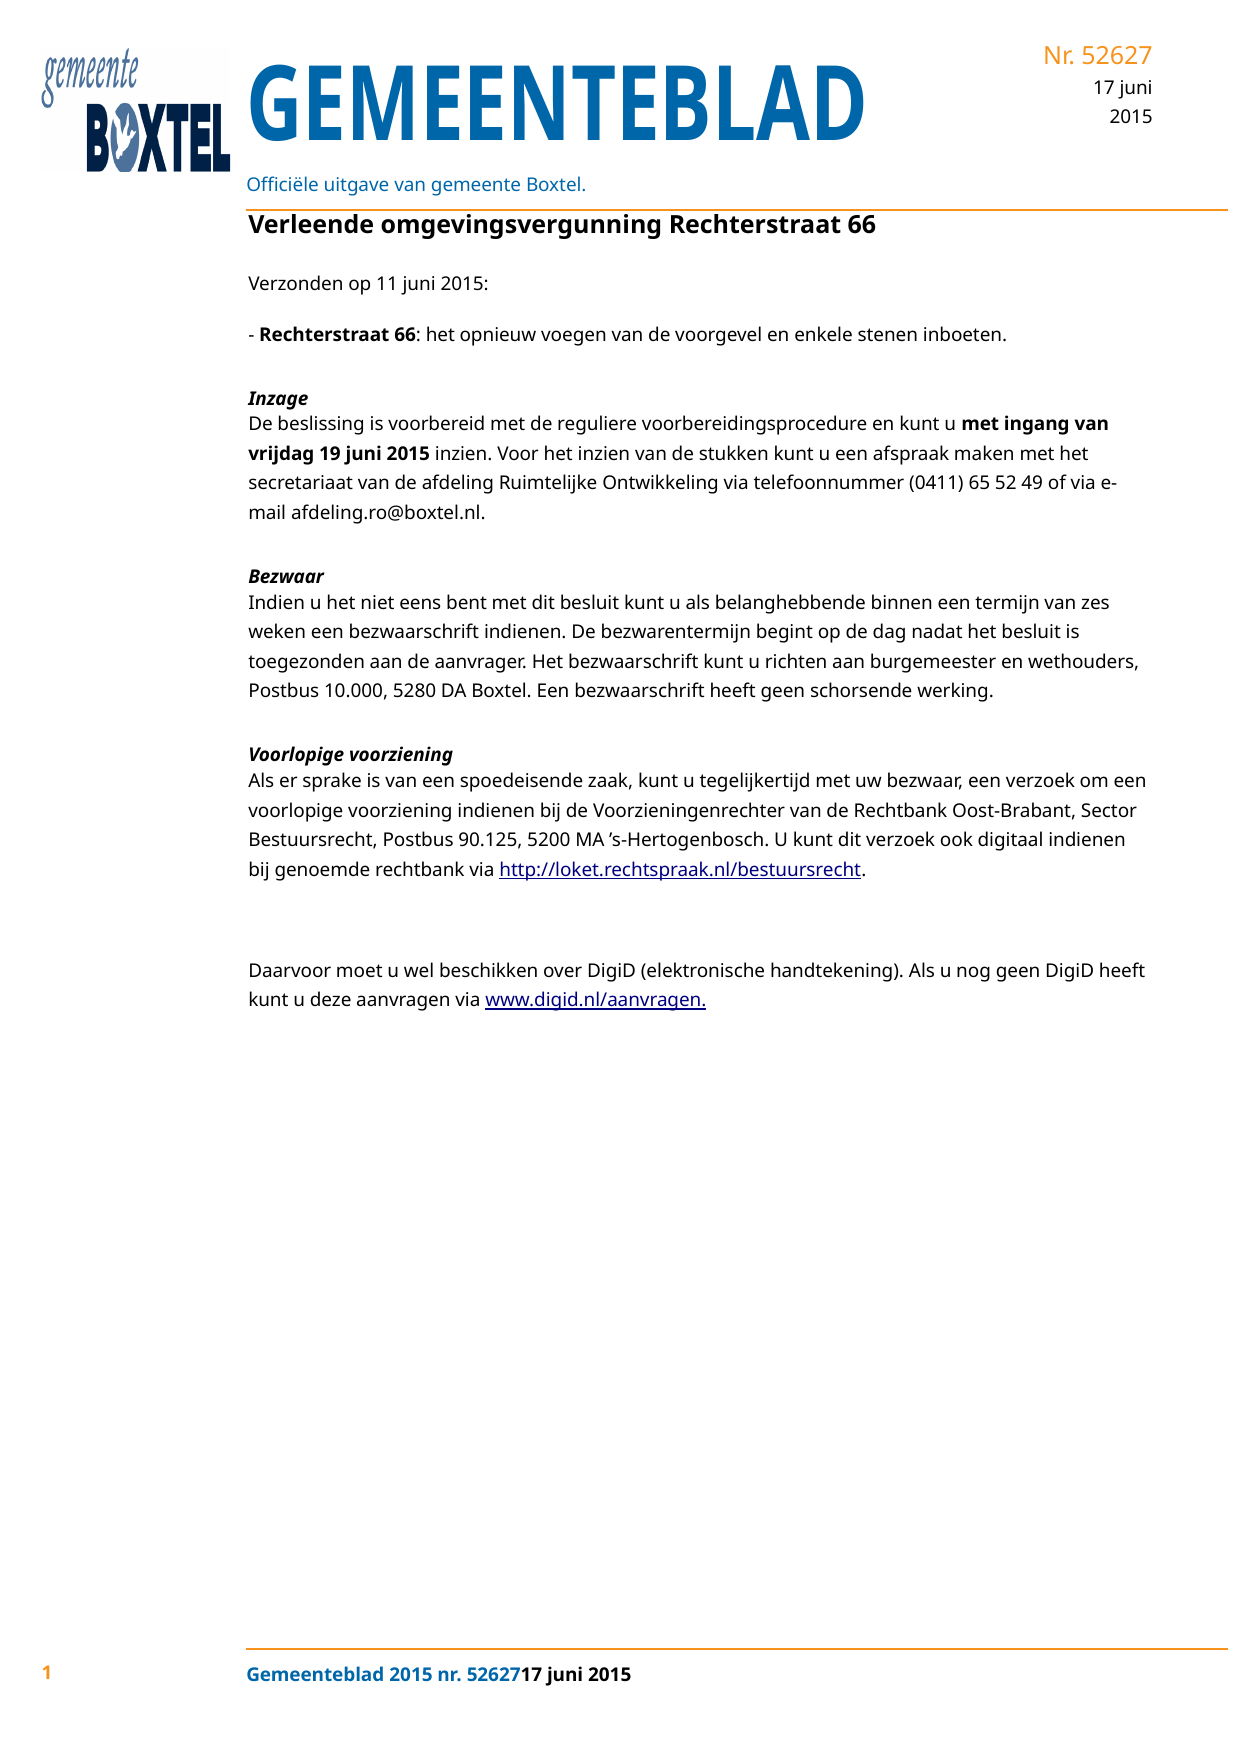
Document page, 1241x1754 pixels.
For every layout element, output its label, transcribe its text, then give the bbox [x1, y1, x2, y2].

text Indien u het niet eens bent met dit besluit kunt u als belanghebbende binnen een termijn van zes weken een bezwaarschrift indienen. De bezwarentermijn begint op de dag nadat het besluit is toegezonden aan de aanvrager. Het bezwaarschrift kunt u richten aan burgemeester en wethouders, Postbus 10.000, 5280 DA Boxtel. Een bezwaarschrift heeft geen schorsende werking. [248, 589, 1152, 703]
text - Rechterstraat 66: het opnieuw voegen van de voorgevel en enkele stenen inboeten. [248, 321, 1152, 346]
text Inzage [248, 385, 1152, 410]
text Bezwaar [248, 563, 1152, 589]
text Verleende omgevingsvergunning Rechterstraat 66 [248, 211, 1152, 241]
text Als er sprake is van een spoedeisende zaak, kunt u tegelijkertijd met uw bezwaar, een verzoek om een voorlopige voorziening indienen bij de Voorzieningenrechter van de Rechtbank Oost-Brabant, Sector Bestuursrecht, Postbus 90.125, 5200 MA ’s-Hertogenbosch. U kunt dit verzoek ook digitaal indienen bij genoemde rechtbank via http://loket.rechtspraak.nl/bestuursrecht. [248, 767, 1152, 882]
text Verzonden op 11 juni 2015: [248, 270, 1152, 296]
text Voorlopige voorziening [248, 742, 1152, 767]
picture [41, 47, 231, 172]
text Daarvoor moet u wel beschikken over DigiD (elektronische handtekening). Als u nog geen DigiD heeft kunt u deze aanvragen via www.digid.nl/aanvragen. [248, 957, 1152, 1012]
text De beslissing is voorbereid met de reguliere voorbereidingsprocedure en kunt u met ingang van vrijdag 19 juni 2015 inzien. Voor het inzien van de stukken kunt u een afspraak maken met het secretariaat van de afdeling Ruimtelijke Ontwikkeling via telefoonnummer (0411) 65 52 49 of via e-mail afdeling.ro@boxtel.nl. [248, 410, 1152, 525]
